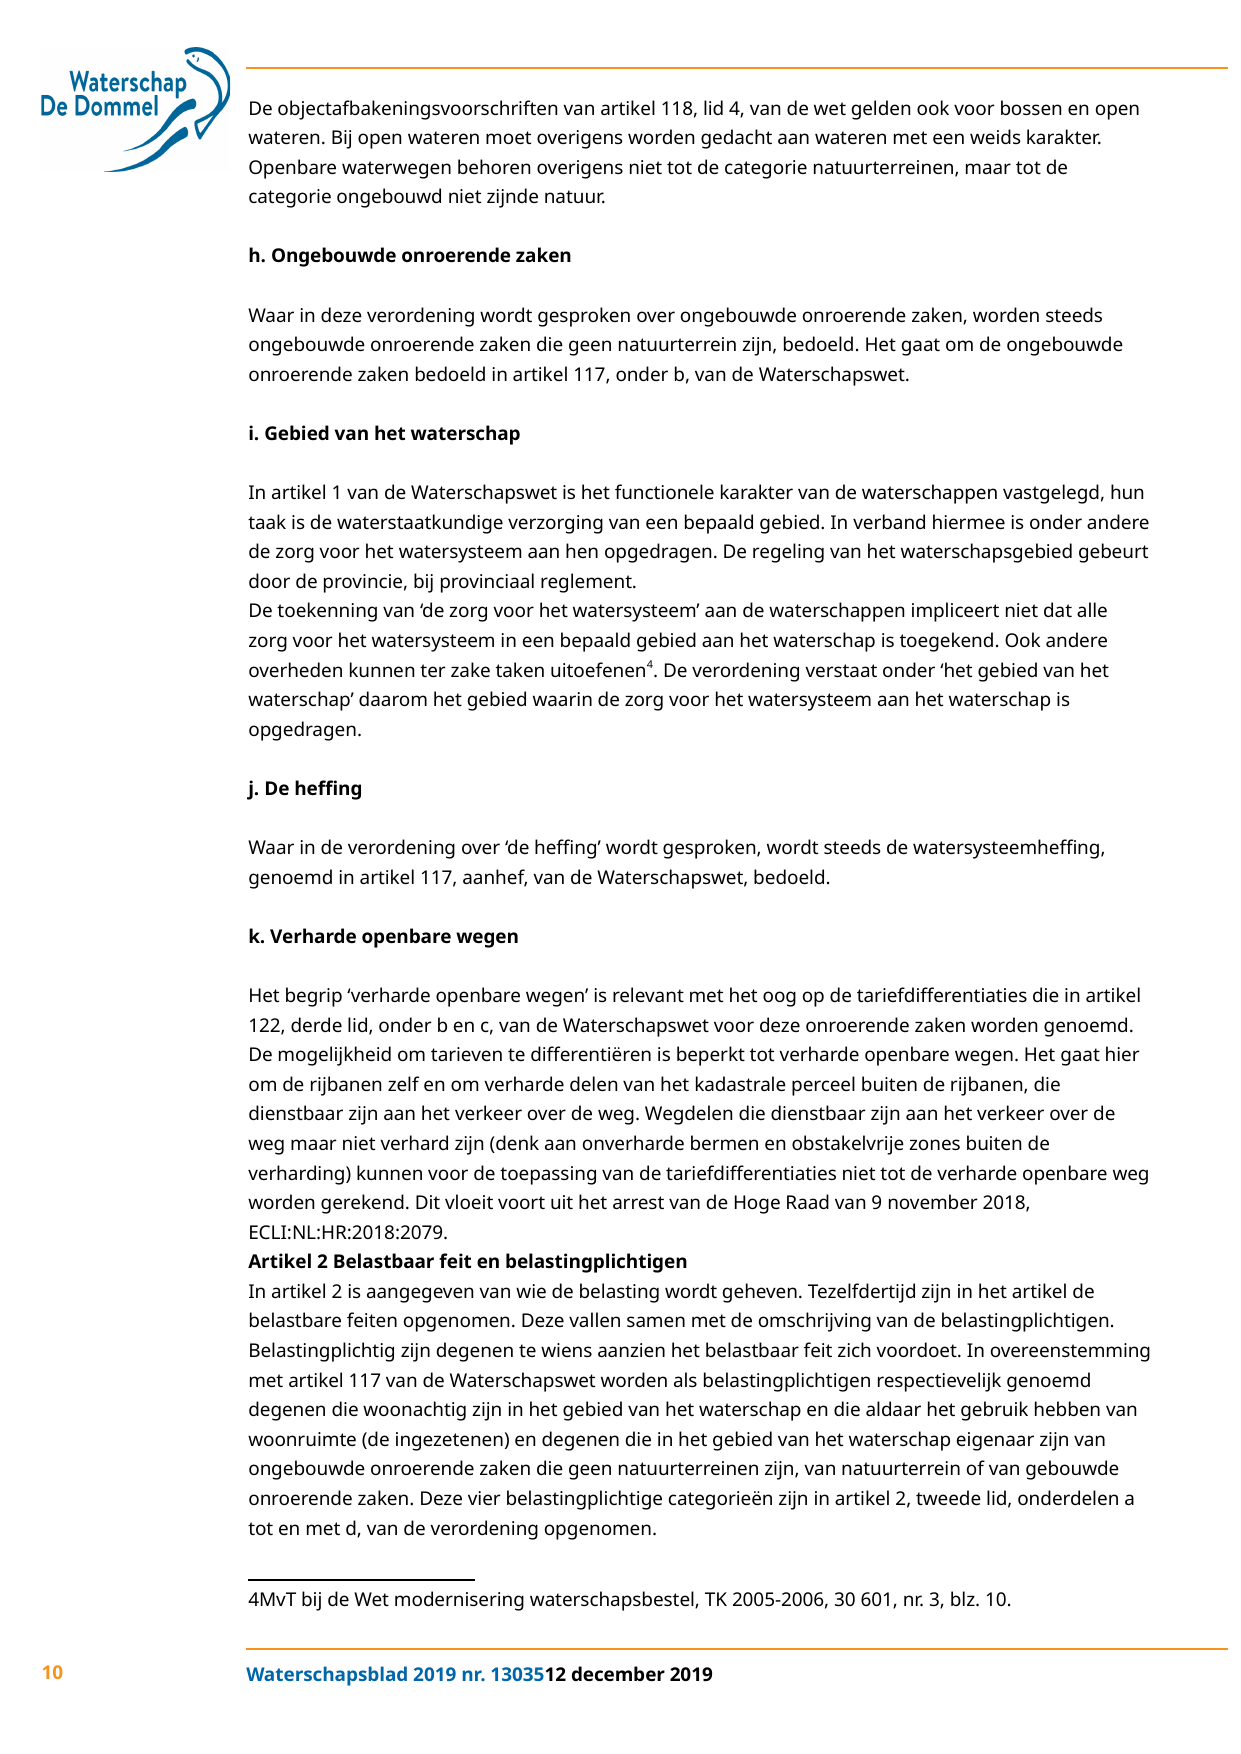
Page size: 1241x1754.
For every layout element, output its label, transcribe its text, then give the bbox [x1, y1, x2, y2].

text De objectafbakeningsvoorschriften van artikel 118, lid 4, van de wet gelden ook voor bossen en open wateren. Bij open wateren moet overigens worden gedacht aan wateren met een weids karakter. Openbare waterwegen behoren overigens niet tot de categorie natuurterreinen, maar tot de categorie ongebouwd niet zijnde natuur. [248, 95, 1152, 209]
text In artikel 1 van de Waterschapswet is het functionele karakter van de waterschappen vastgelegd, hun taak is de waterstaatkundige verzorging van een bepaald gebied. In verband hiermee is onder andere de zorg voor het watersysteem aan hen opgedragen. De regeling van het waterschapsgebied gebeurt door de provincie, bij provinciaal reglement. [248, 479, 1152, 594]
text i. Gebied van het waterschap [248, 420, 1152, 446]
text Het begrip ‘verharde openbare wegen’ is relevant met het oog op de tariefdifferentiaties die in artikel 122, derde lid, onder b en c, van de Waterschapswet voor deze onroerende zaken worden genoemd. De mogelijkheid om tarieven te differentiëren is beperkt tot verharde openbare wegen. Het gaat hier om de rijbanen zelf en om verharde delen van het kadastrale perceel buiten de rijbanen, die dienstbaar zijn aan het verkeer over de weg. Wegdelen die dienstbaar zijn aan het verkeer over de weg maar niet verhard zijn (denk aan onverharde bermen en obstakelvrije zones buiten de verharding) kunnen voor de toepassing van de tariefdifferentiaties niet tot de verharde openbare weg worden gerekend. Dit vloeit voort uit het arrest van de Hoge Raad van 9 november 2018, ECLI:NL:HR:2018:2079. [248, 982, 1152, 1245]
text De toekenning van ‘de zorg voor het watersysteem’ aan de waterschappen impliceert niet dat alle zorg voor het watersysteem in een bepaald gebied aan het waterschap is toegekend. Ook andere overheden kunnen ter zake taken uitoefenen. De verordening verstaat onder ‘het gebied van het waterschap’ daarom het gebied waarin de zorg voor het watersysteem aan het waterschap is opgedragen. [248, 598, 1152, 742]
text k. Verharde openbare wegen [248, 923, 1152, 949]
picture [41, 47, 231, 172]
picture [198, 118, 210, 131]
picture [204, 47, 231, 76]
text j. De heffing [248, 775, 1152, 801]
text MvT bij de Wet modernisering waterschapsbestel, TK 2005-2006, 30 601, nr. 3, blz. 10. [248, 1586, 1152, 1612]
text Waar in deze verordening wordt gesproken over ongebouwde onroerende zaken, worden steeds ongebouwde onroerende zaken die geen natuurterrein zijn, bedoeld. Het gaat om de ongebouwde onroerende zaken bedoeld in artikel 117, onder b, van de Waterschapswet. [248, 302, 1152, 387]
text h. Ongebouwde onroerende zaken [248, 243, 1152, 268]
text Artikel 2 Belastbaar feit en belastingplichtigen [248, 1248, 1152, 1274]
text In artikel 2 is aangegeven van wie de belasting wordt geheven. Tezelfdertijd zijn in het artikel de belastbare feiten opgenomen. Deze vallen samen met de omschrijving van de belastingplichtigen. Belastingplichtig zijn degenen te wiens aanzien het belastbaar feit zich voordoet. In overeenstemming met artikel 117 van de Waterschapswet worden als belastingplichtigen respectievelijk genoemd degenen die woonachtig zijn in het gebied van het waterschap en die aldaar het gebruik hebben van woonruimte (de ingezetenen) en degenen die in het gebied van het waterschap eigenaar zijn van ongebouwde onroerende zaken die geen natuurterreinen zijn, van natuurterrein of van gebouwde onroerende zaken. Deze vier belastingplichtige categorieën zijn in artikel 2, tweede lid, onderdelen a tot en met d, van de verordening opgenomen. [248, 1278, 1152, 1541]
picture [45, 99, 51, 111]
text Waar in de verordening over ‘de heffing’ wordt gesproken, wordt steeds de watersysteemheffing, genoemd in artikel 117, aanhef, van de Waterschapswet, bedoeld. [248, 834, 1152, 890]
